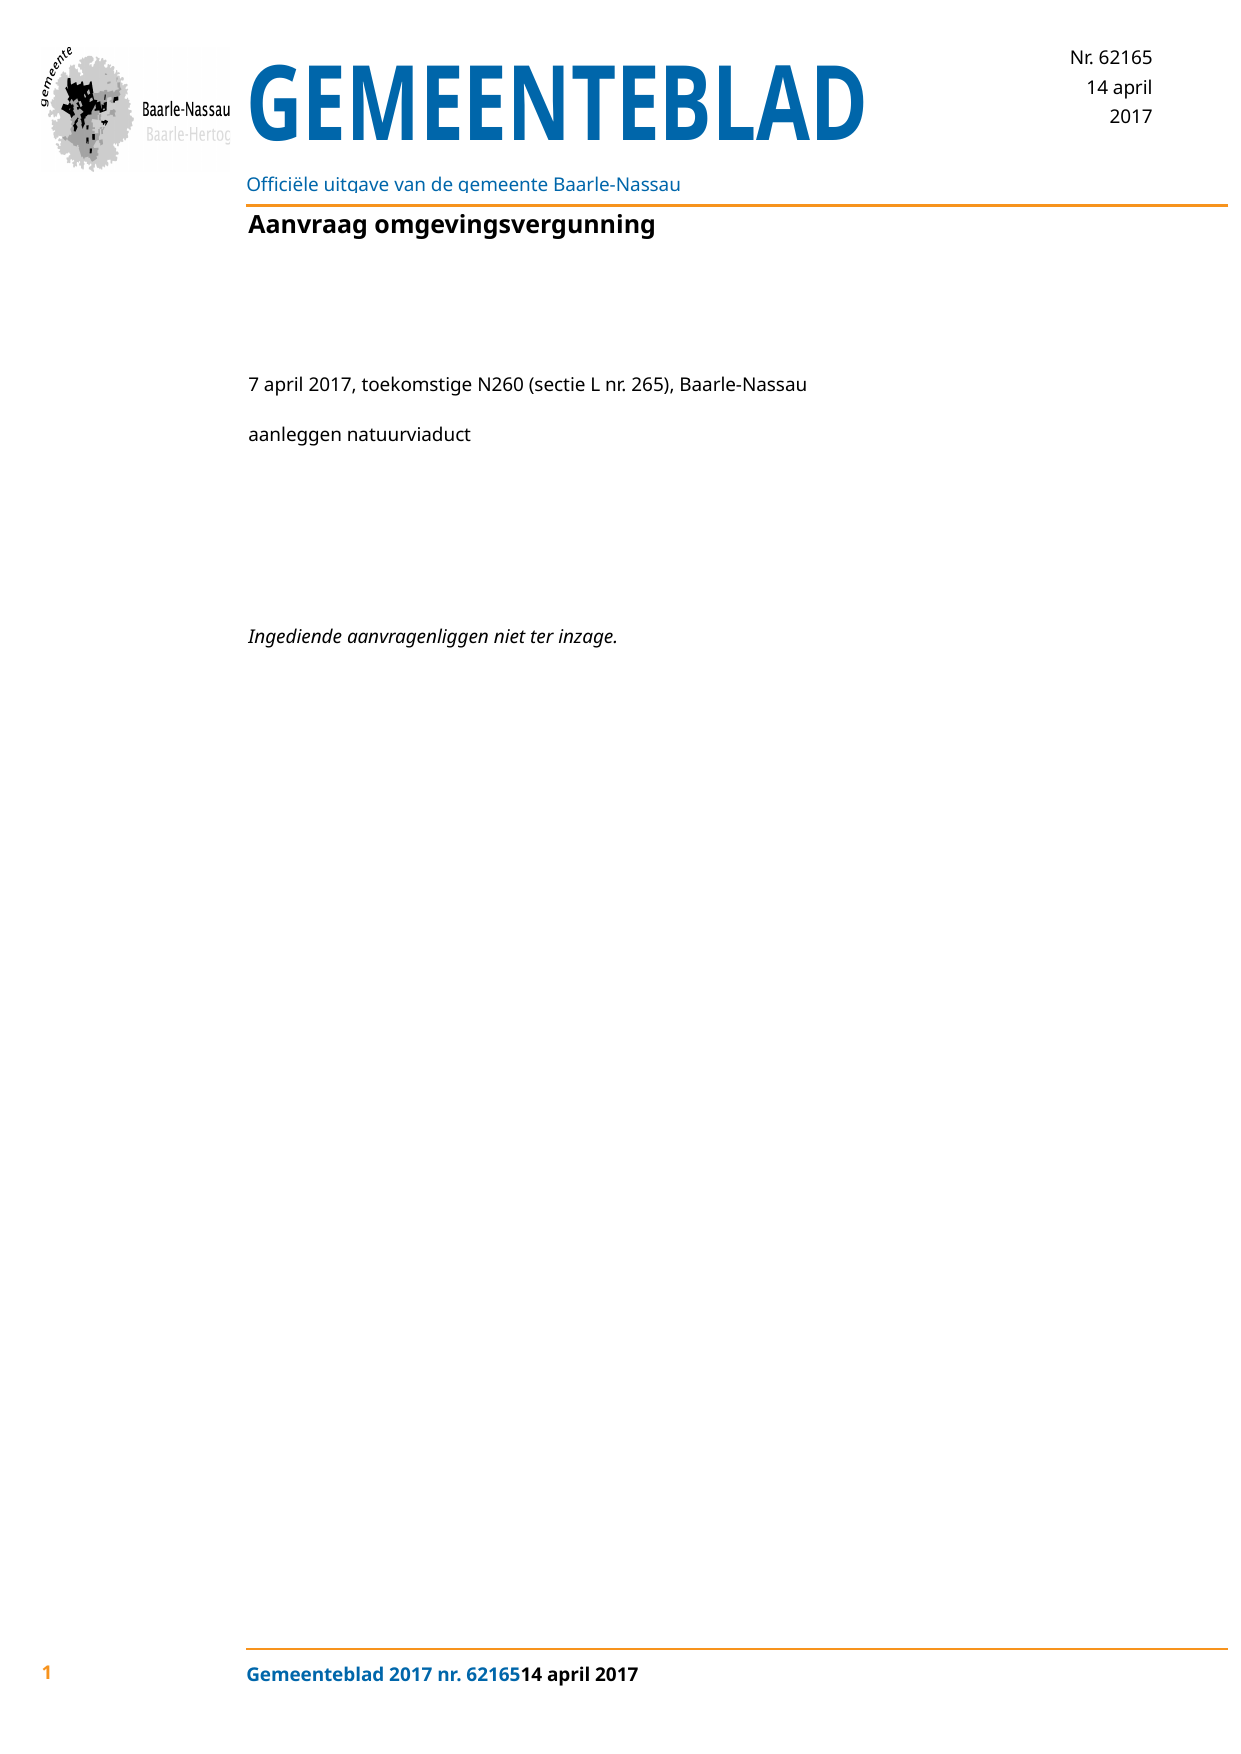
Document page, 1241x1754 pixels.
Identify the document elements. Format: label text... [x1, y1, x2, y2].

text Aanvraag omgevingsvergunning [248, 207, 1152, 241]
text 7 april 2017, toekomstige N260 (sectie L nr. 265), Baarle-Nassau [248, 371, 1152, 397]
picture [41, 47, 231, 172]
text aanleggen natuurviaduct [248, 422, 1152, 447]
text Ingediende aanvragenliggen niet ter inzage. [248, 623, 1152, 649]
